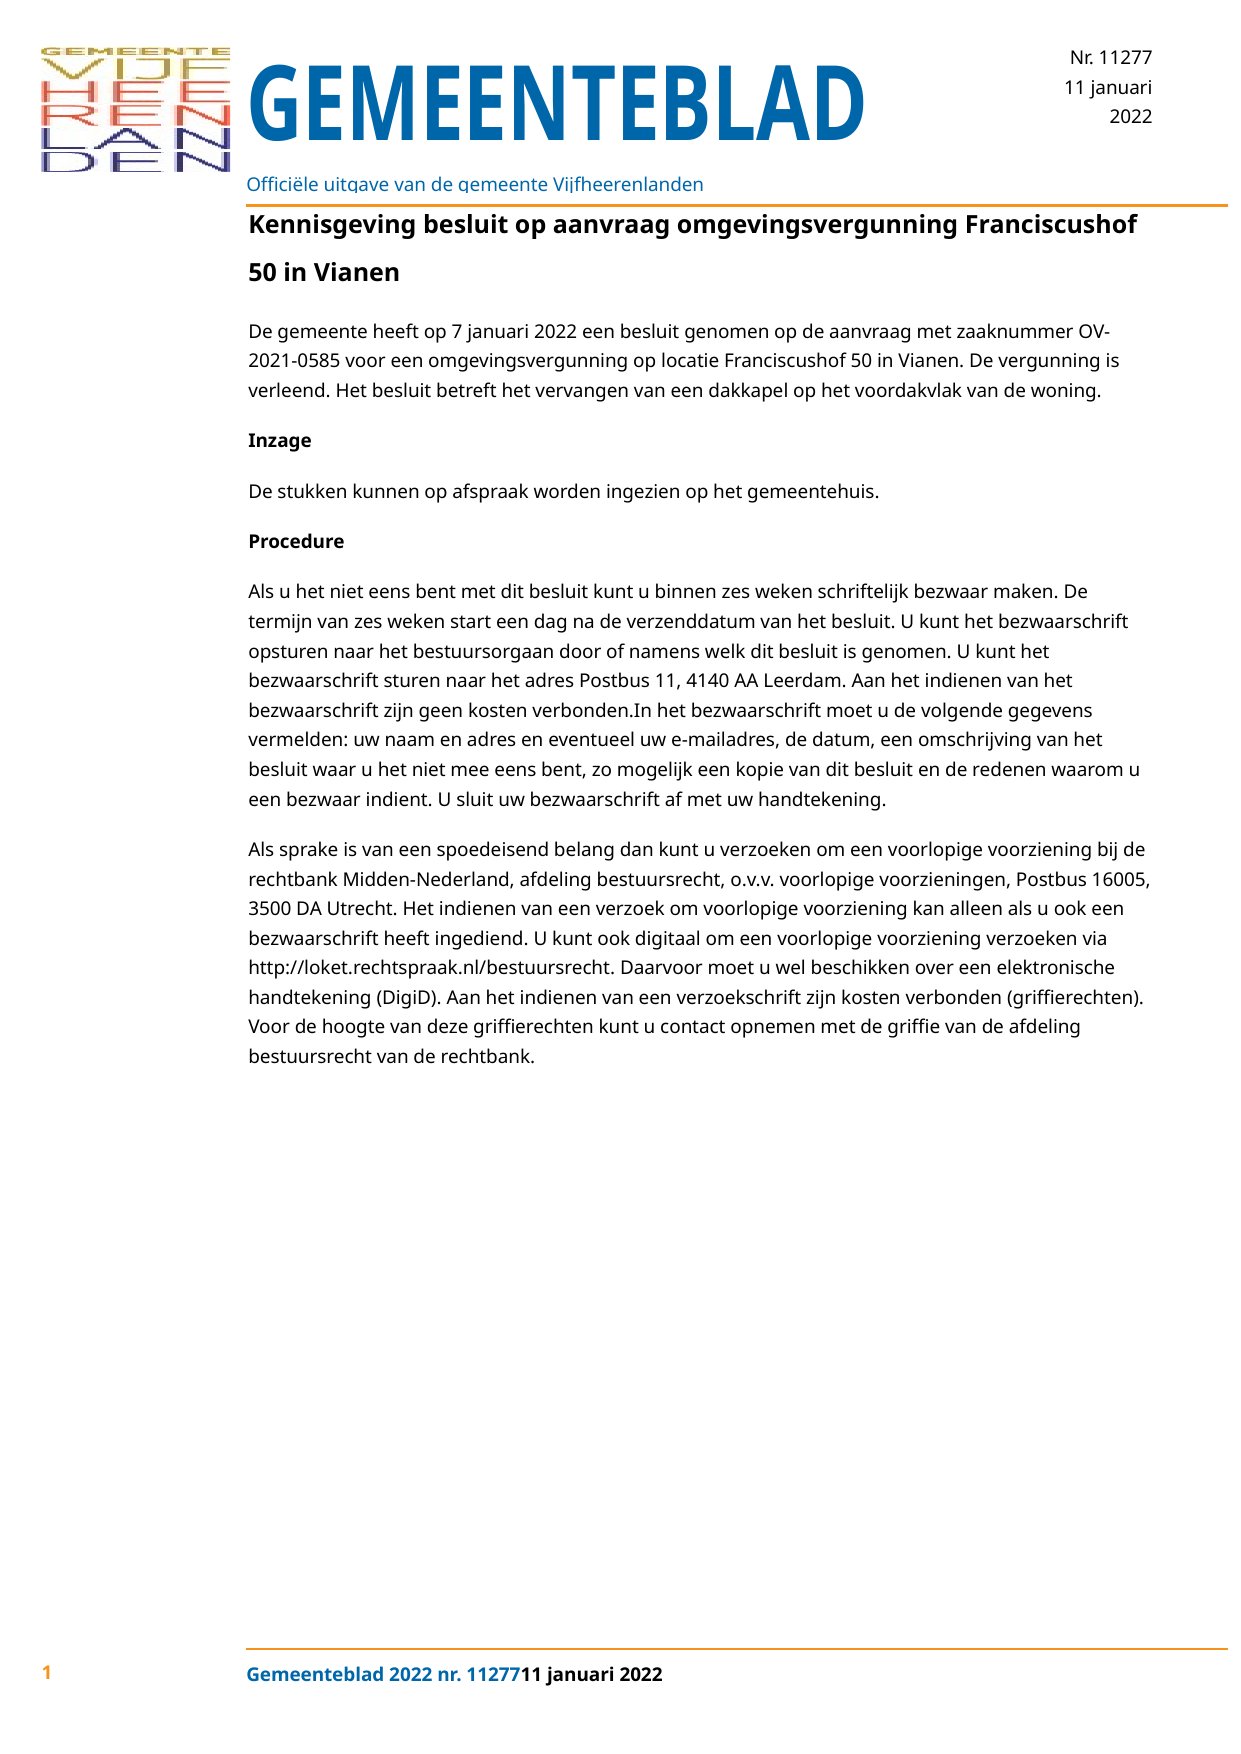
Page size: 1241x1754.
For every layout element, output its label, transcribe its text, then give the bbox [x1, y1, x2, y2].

text Kennisgeving besluit op aanvraag omgevingsvergunning Franciscushof 50 in Vianen [248, 207, 1152, 288]
text Procedure [248, 528, 1152, 554]
text De gemeente heeft op 7 januari 2022 een besluit genomen op de aanvraag met zaaknummer OV-2021-0585 voor een omgevingsvergunning op locatie Franciscushof 50 in Vianen. De vergunning is verleend. Het besluit betreft het vervangen van een dakkapel op het voordakvlak van de woning. [248, 318, 1152, 403]
picture [41, 47, 231, 172]
text Als u het niet eens bent met dit besluit kunt u binnen zes weken schriftelijk bezwaar maken. De termijn van zes weken start een dag na de verzenddatum van het besluit. U kunt het bezwaarschrift opsturen naar het bestuursorgaan door of namens welk dit besluit is genomen. U kunt het bezwaarschrift sturen naar het adres Postbus 11, 4140 AA Leerdam. Aan het indienen van het bezwaarschrift zijn geen kosten verbonden.In het bezwaarschrift moet u de volgende gegevens vermelden: uw naam en adres en eventueel uw e-mailadres, de datum, een omschrijving van het besluit waar u het niet mee eens bent, zo mogelijk een kopie van dit besluit en de redenen waarom u een bezwaar indient. U sluit uw bezwaarschrift af met uw handtekening. [248, 579, 1152, 812]
text De stukken kunnen op afspraak worden ingezien op het gemeentehuis. [248, 478, 1152, 504]
text Als sprake is van een spoedeisend belang dan kunt u verzoeken om een voorlopige voorziening bij de rechtbank Midden-Nederland, afdeling bestuursrecht, o.v.v. voorlopige voorzieningen, Postbus 16005, 3500 DA Utrecht. Het indienen van een verzoek om voorlopige voorziening kan alleen als u ook een bezwaarschrift heeft ingediend. U kunt ook digitaal om een voorlopige voorziening verzoeken via http://loket.rechtspraak.nl/bestuursrecht. Daarvoor moet u wel beschikken over een elektronische handtekening (DigiD). Aan het indienen van een verzoekschrift zijn kosten verbonden (griffierechten). Voor de hoogte van deze griffierechten kunt u contact opnemen met de griffie van de afdeling bestuursrecht van de rechtbank. [248, 836, 1152, 1069]
text Inzage [248, 427, 1152, 453]
